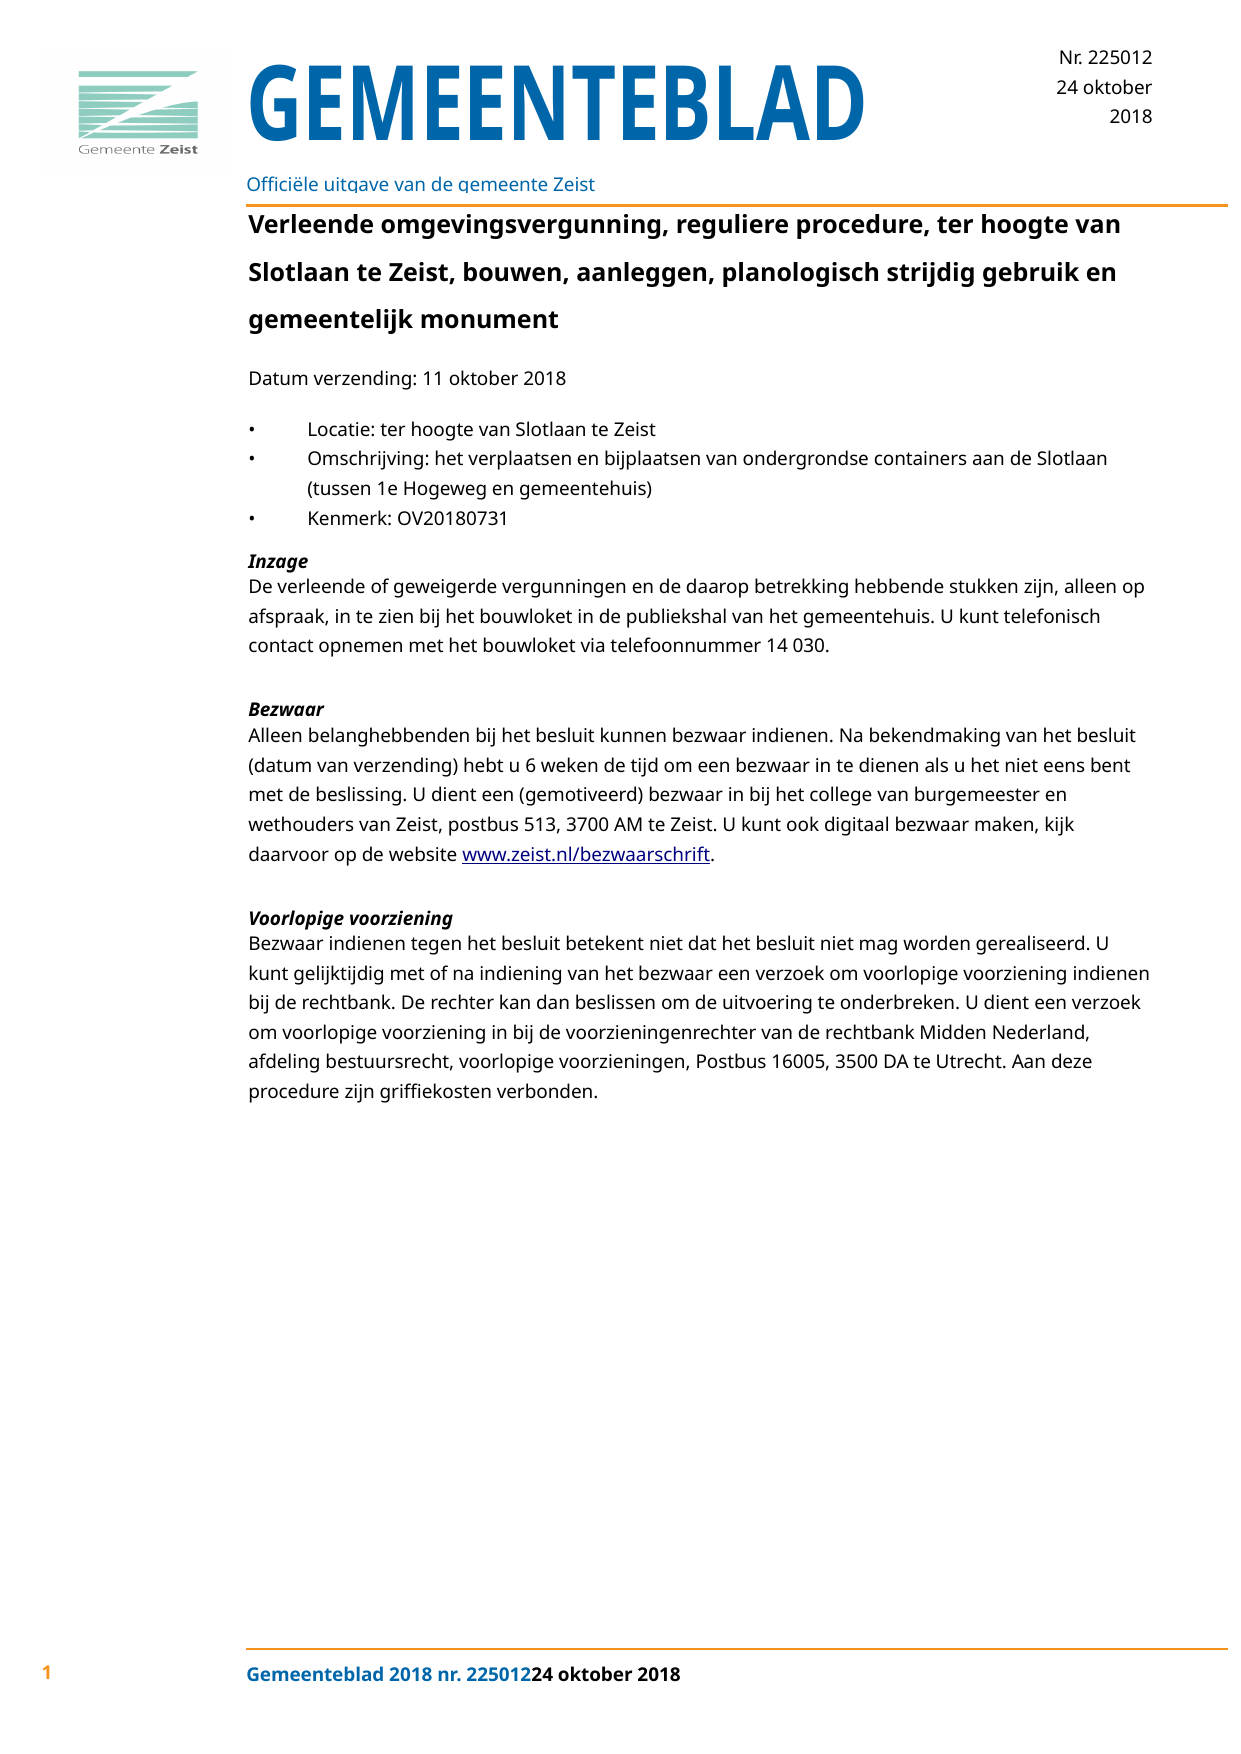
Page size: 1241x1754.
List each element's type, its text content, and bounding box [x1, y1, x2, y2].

text Voorlopige voorziening [248, 905, 1152, 930]
text Datum verzending: 11 oktober 2018 [248, 366, 1152, 391]
list Omschrijving: het verplaatsen en bijplaatsen van ondergrondse containers aan de Slotlaan (tussen 1e Hogeweg en gemeentehuis) [248, 446, 1152, 501]
text Alleen belanghebbenden bij het besluit kunnen bezwaar indienen. Na bekendmaking van het besluit (datum van verzending) hebt u 6 weken de tijd om een bezwaar in te dienen als u het niet eens bent met de beslissing. U dient een (gemotiveerd) bezwaar in bij het college van burgemeester en wethouders van Zeist, postbus 513, 3700 AM te Zeist. U kunt ook digitaal bezwaar maken, kijk daarvoor op de website www.zeist.nl/bezwaarschrift. [248, 722, 1152, 866]
text Bezwaar [248, 697, 1152, 722]
text Bezwaar indienen tegen het besluit betekent niet dat het besluit niet mag worden gerealiseerd. U kunt gelijktijdig met of na indiening van het bezwaar een verzoek om voorlopige voorziening indienen bij de rechtbank. De rechter kan dan beslissen om de uitvoering te onderbreken. U dient een verzoek om voorlopige voorziening in bij de voorzieningenrechter van de rechtbank Midden Nederland, afdeling bestuursrecht, voorlopige voorzieningen, Postbus 16005, 3500 DA te Utrecht. Aan deze procedure zijn griffiekosten verbonden. [248, 930, 1152, 1104]
picture [41, 47, 231, 172]
text Verleende omgevingsvergunning, reguliere procedure, ter hoogte van Slotlaan te Zeist, bouwen, aanleggen, planologisch strijdig gebruik en gemeentelijk monument [248, 207, 1152, 336]
list Locatie: ter hoogte van Slotlaan te Zeist [248, 416, 1152, 442]
list Kenmerk: OV20180731 [248, 505, 1152, 530]
text Inzage [248, 548, 1152, 573]
text De verleende of geweigerde vergunningen en de daarop betrekking hebbende stukken zijn, alleen op afspraak, in te zien bij het bouwloket in de publiekshal van het gemeentehuis. U kunt telefonisch contact opnemen met het bouwloket via telefoonnummer 14 030. [248, 573, 1152, 658]
